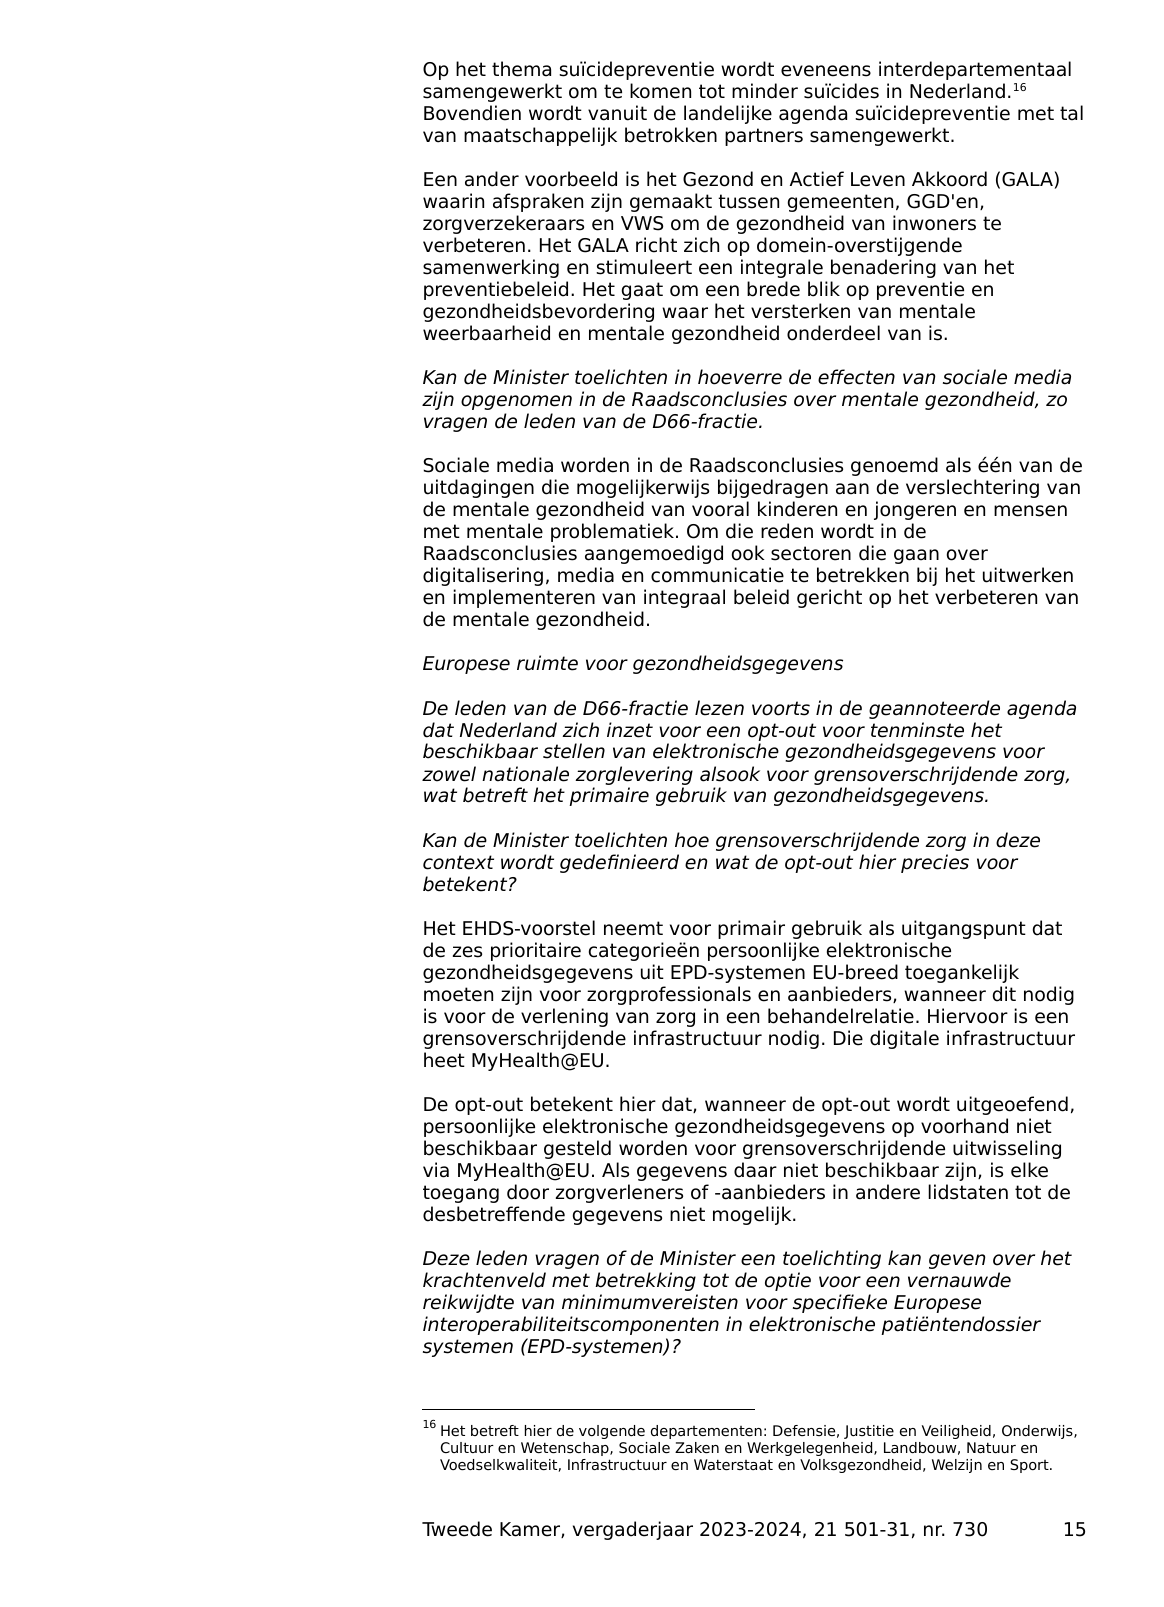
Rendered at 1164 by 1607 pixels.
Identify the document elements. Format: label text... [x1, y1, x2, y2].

text Kan de Minister toelichten in hoeverre de effecten van sociale media zijn opgenomen in de Raadsconclusies over mentale gezondheid, zo vragen de leden van de D66-fractie. [422, 367, 1087, 433]
text Een ander voorbeeld is het Gezond en Actief Leven Akkoord (GALA) waarin afspraken zijn gemaakt tussen gemeenten, GGD'en, zorgverzekeraars en VWS om de gezondheid van inwoners te verbeteren. Het GALA richt zich op domein-overstijgende samenwerking en stimuleert een integrale benadering van het preventiebeleid. Het gaat om een brede blik op preventie en gezondheidsbevordering waar het versterken van mentale weerbaarheid en mentale gezondheid onderdeel van is. [422, 169, 1087, 345]
text Op het thema suïcidepreventie wordt eveneens interdepartementaal samengewerkt om te komen tot minder suïcides in Nederland. Bovendien wordt vanuit de landelijke agenda suïcidepreventie met tal van maatschappelijk betrokken partners samengewerkt. [422, 59, 1087, 147]
subtitle Europese ruimte voor gezondheidsgegevens [422, 653, 1087, 675]
text Sociale media worden in de Raadsconclusies genoemd als één van de uitdagingen die mogelijkerwijs bijgedragen aan de verslechtering van de mentale gezondheid van vooral kinderen en jongeren en mensen met mentale problematiek. Om die reden wordt in de Raadsconclusies aangemoedigd ook sectoren die gaan over digitalisering, media en communicatie te betrekken bij het uitwerken en implementeren van integraal beleid gericht op het verbeteren van de mentale gezondheid. [422, 455, 1087, 631]
text Deze leden vragen of de Minister een toelichting kan geven over het krachtenveld met betrekking tot de optie voor een vernauwde reikwijdte van minimumvereisten voor specifieke Europese interoperabiliteitscomponenten in elektronische patiëntendossier systemen (EPD-systemen)? [422, 1248, 1087, 1358]
text Het betreft hier de volgende departementen: Defensie, Justitie en Veiligheid, Onderwijs, Cultuur en Wetenschap, Sociale Zaken en Werkgelegenheid, Landbouw, Natuur en Voedselkwaliteit, Infrastructuur en Waterstaat en Volksgezondheid, Welzijn en Sport. [422, 1418, 1087, 1474]
text De leden van de D66-fractie lezen voorts in de geannoteerde agenda dat Nederland zich inzet voor een opt-out voor tenminste het beschikbaar stellen van elektronische gezondheidsgegevens voor zowel nationale zorglevering alsook voor grensoverschrijdende zorg, wat betreft het primaire gebruik van gezondheidsgegevens. [422, 697, 1087, 807]
text Het EHDS-voorstel neemt voor primair gebruik als uitgangspunt dat de zes prioritaire categorieën persoonlijke elektronische gezondheidsgegevens uit EPD-systemen EU-breed toegankelijk moeten zijn voor zorgprofessionals en aanbieders, wanneer dit nodig is voor de verlening van zorg in een behandelrelatie. Hiervoor is een grensoverschrijdende infrastructuur nodig. Die digitale infrastructuur heet MyHealth@EU. [422, 918, 1087, 1072]
text De opt-out betekent hier dat, wanneer de opt-out wordt uitgeoefend, persoonlijke elektronische gezondheidsgegevens op voorhand niet beschikbaar gesteld worden voor grensoverschrijdende uitwisseling via MyHealth@EU. Als gegevens daar niet beschikbaar zijn, is elke toegang door zorgverleners of -aanbieders in andere lidstaten tot de desbetreffende gegevens niet mogelijk. [422, 1094, 1087, 1226]
text Kan de Minister toelichten hoe grensoverschrijdende zorg in deze context wordt gedefinieerd en wat de opt-out hier precies voor betekent? [422, 829, 1087, 896]
